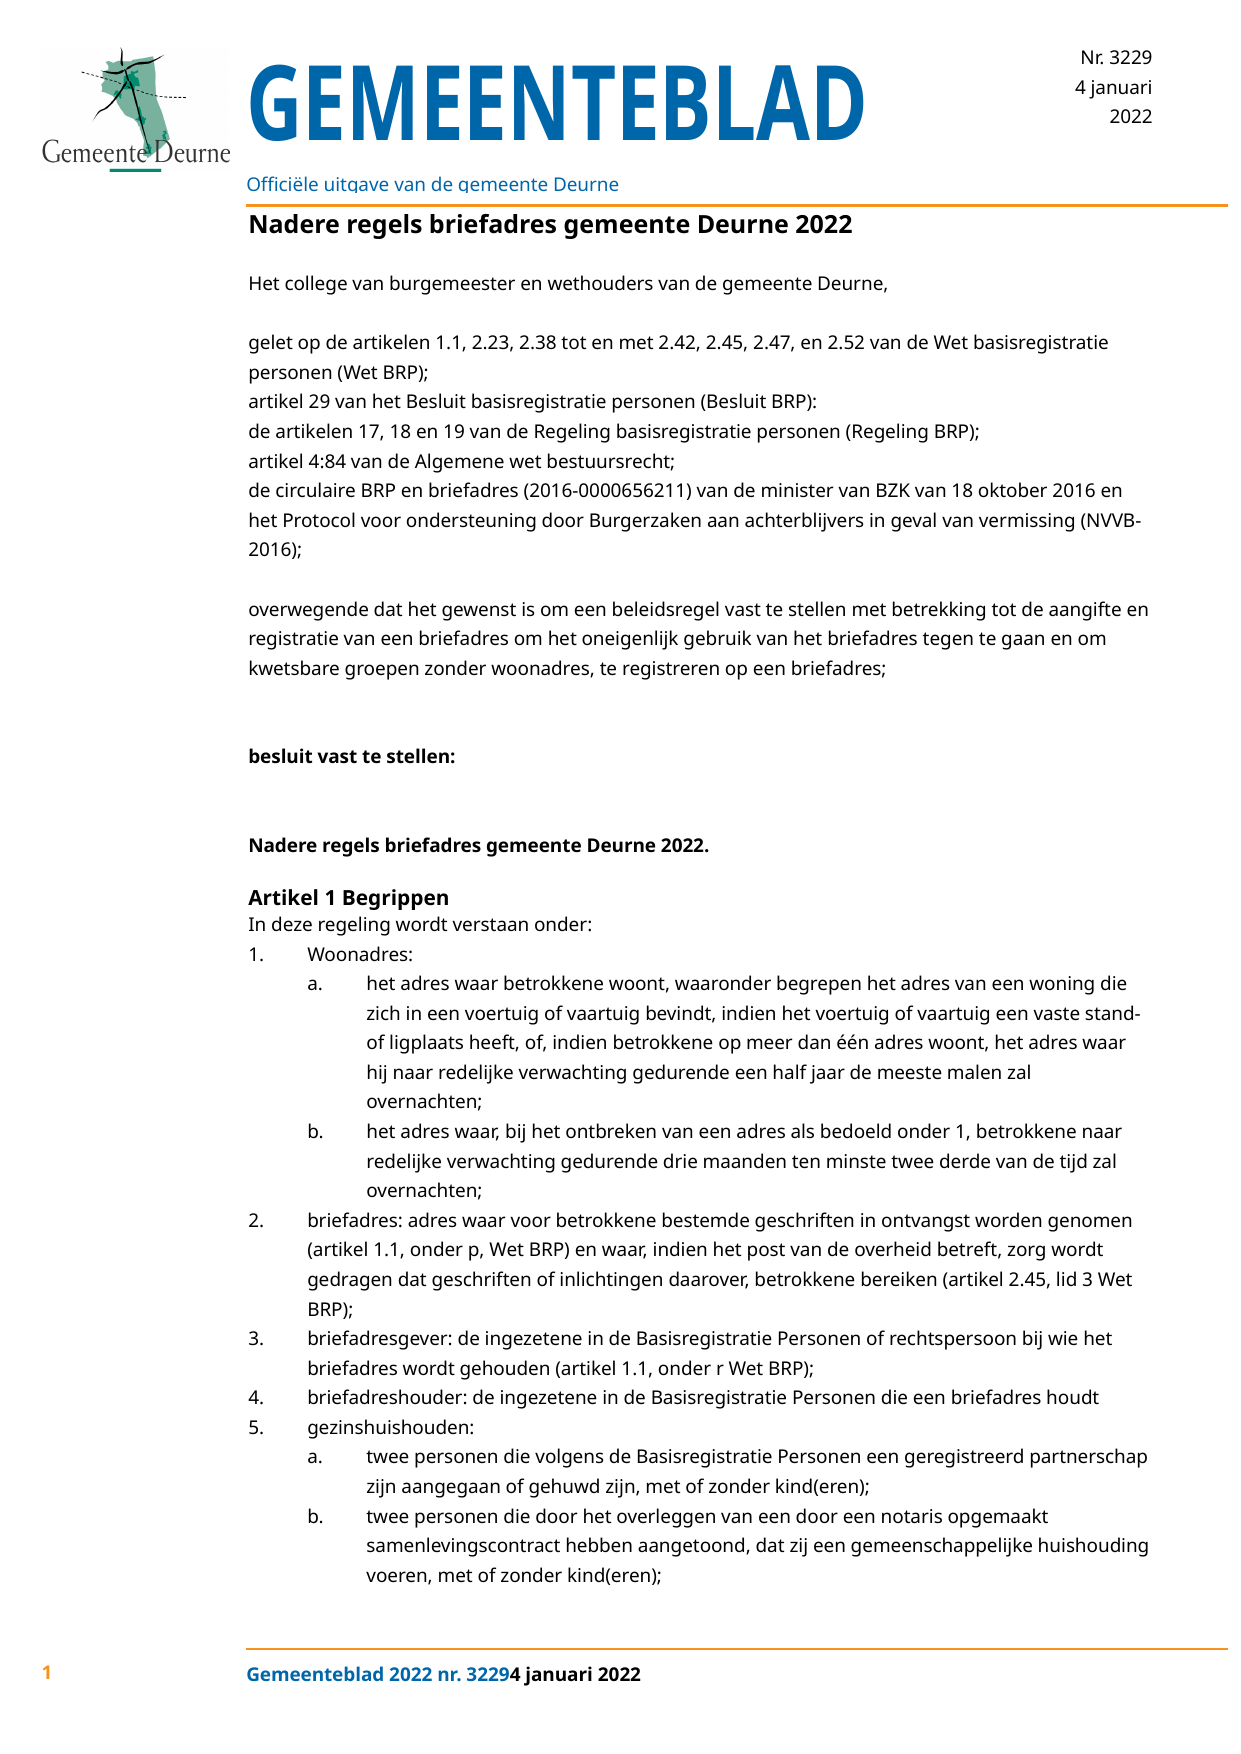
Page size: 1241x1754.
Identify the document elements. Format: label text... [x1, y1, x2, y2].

text Nadere regels briefadres gemeente Deurne 2022 [248, 207, 1152, 241]
text de artikelen 17, 18 en 19 van de Regeling basisregistratie personen (Regeling BRP); [248, 418, 1152, 444]
text de circulaire BRP en briefadres (2016-0000656211) van de minister van BZK van 18 oktober 2016 en het Protocol voor ondersteuning door Burgerzaken aan achterblijvers in geval van vermissing (NVVB-2016); [248, 477, 1152, 562]
text In deze regeling wordt verstaan onder: [248, 911, 1152, 937]
list briefadresgever: de ingezetene in de Basisregistratie Personen of rechtspersoon bij wie het briefadres wordt gehouden (artikel 1.1, onder r Wet BRP); [248, 1325, 1152, 1381]
picture [41, 47, 231, 172]
text gelet op de artikelen 1.1, 2.23, 2.38 tot en met 2.42, 2.45, 2.47, en 2.52 van de Wet basisregistratie personen (Wet BRP); [248, 329, 1152, 385]
list Woonadres: [248, 941, 1152, 967]
list twee personen die volgens de Basisregistratie Personen een geregistreerd partnerschap zijn aangegaan of gehuwd zijn, met of zonder kind(eren); [307, 1444, 1152, 1499]
text Artikel 1 Begrippen [248, 883, 1152, 911]
list twee personen die door het overleggen van een door een notaris opgemaakt samenlevingscontract hebben aangetoond, dat zij een gemeenschappelijke huishouding voeren, met of zonder kind(eren); [307, 1503, 1152, 1588]
list het adres waar betrokkene woont, waaronder begrepen het adres van een woning die zich in een voertuig of vaartuig bevindt, indien het voertuig of vaartuig een vaste stand- of ligplaats heeft, of, indien betrokkene op meer dan één adres woont, het adres waar hij naar redelijke verwachting gedurende een half jaar de meeste malen zal overnachten; [307, 970, 1152, 1114]
list gezinshuishouden: [248, 1414, 1152, 1440]
text besluit vast te stellen: [248, 744, 1152, 769]
text artikel 4:84 van de Algemene wet bestuursrecht; [248, 448, 1152, 473]
text Het college van burgemeester en wethouders van de gemeente Deurne, [248, 270, 1152, 296]
list het adres waar, bij het ontbreken van een adres als bedoeld onder 1, betrokkene naar redelijke verwachting gedurende drie maanden ten minste twee derde van de tijd zal overnachten; [307, 1118, 1152, 1203]
list briefadres: adres waar voor betrokkene bestemde geschriften in ontvangst worden genomen (artikel 1.1, onder p, Wet BRP) en waar, indien het post van de overheid betreft, zorg wordt gedragen dat geschriften of inlichtingen daarover, betrokkene bereiken (artikel 2.45, lid 3 Wet BRP); [248, 1207, 1152, 1322]
list briefadreshouder: de ingezetene in de Basisregistratie Personen die een briefadres houdt [248, 1384, 1152, 1410]
text artikel 29 van het Besluit basisregistratie personen (Besluit BRP): [248, 389, 1152, 414]
text Nadere regels briefadres gemeente Deurne 2022. [248, 832, 1152, 858]
text overwegende dat het gewenst is om een beleidsregel vast te stellen met betrekking tot de aangifte en registratie van een briefadres om het oneigenlijk gebruik van het briefadres tegen te gaan en om kwetsbare groepen zonder woonadres, te registreren op een briefadres; [248, 596, 1152, 681]
